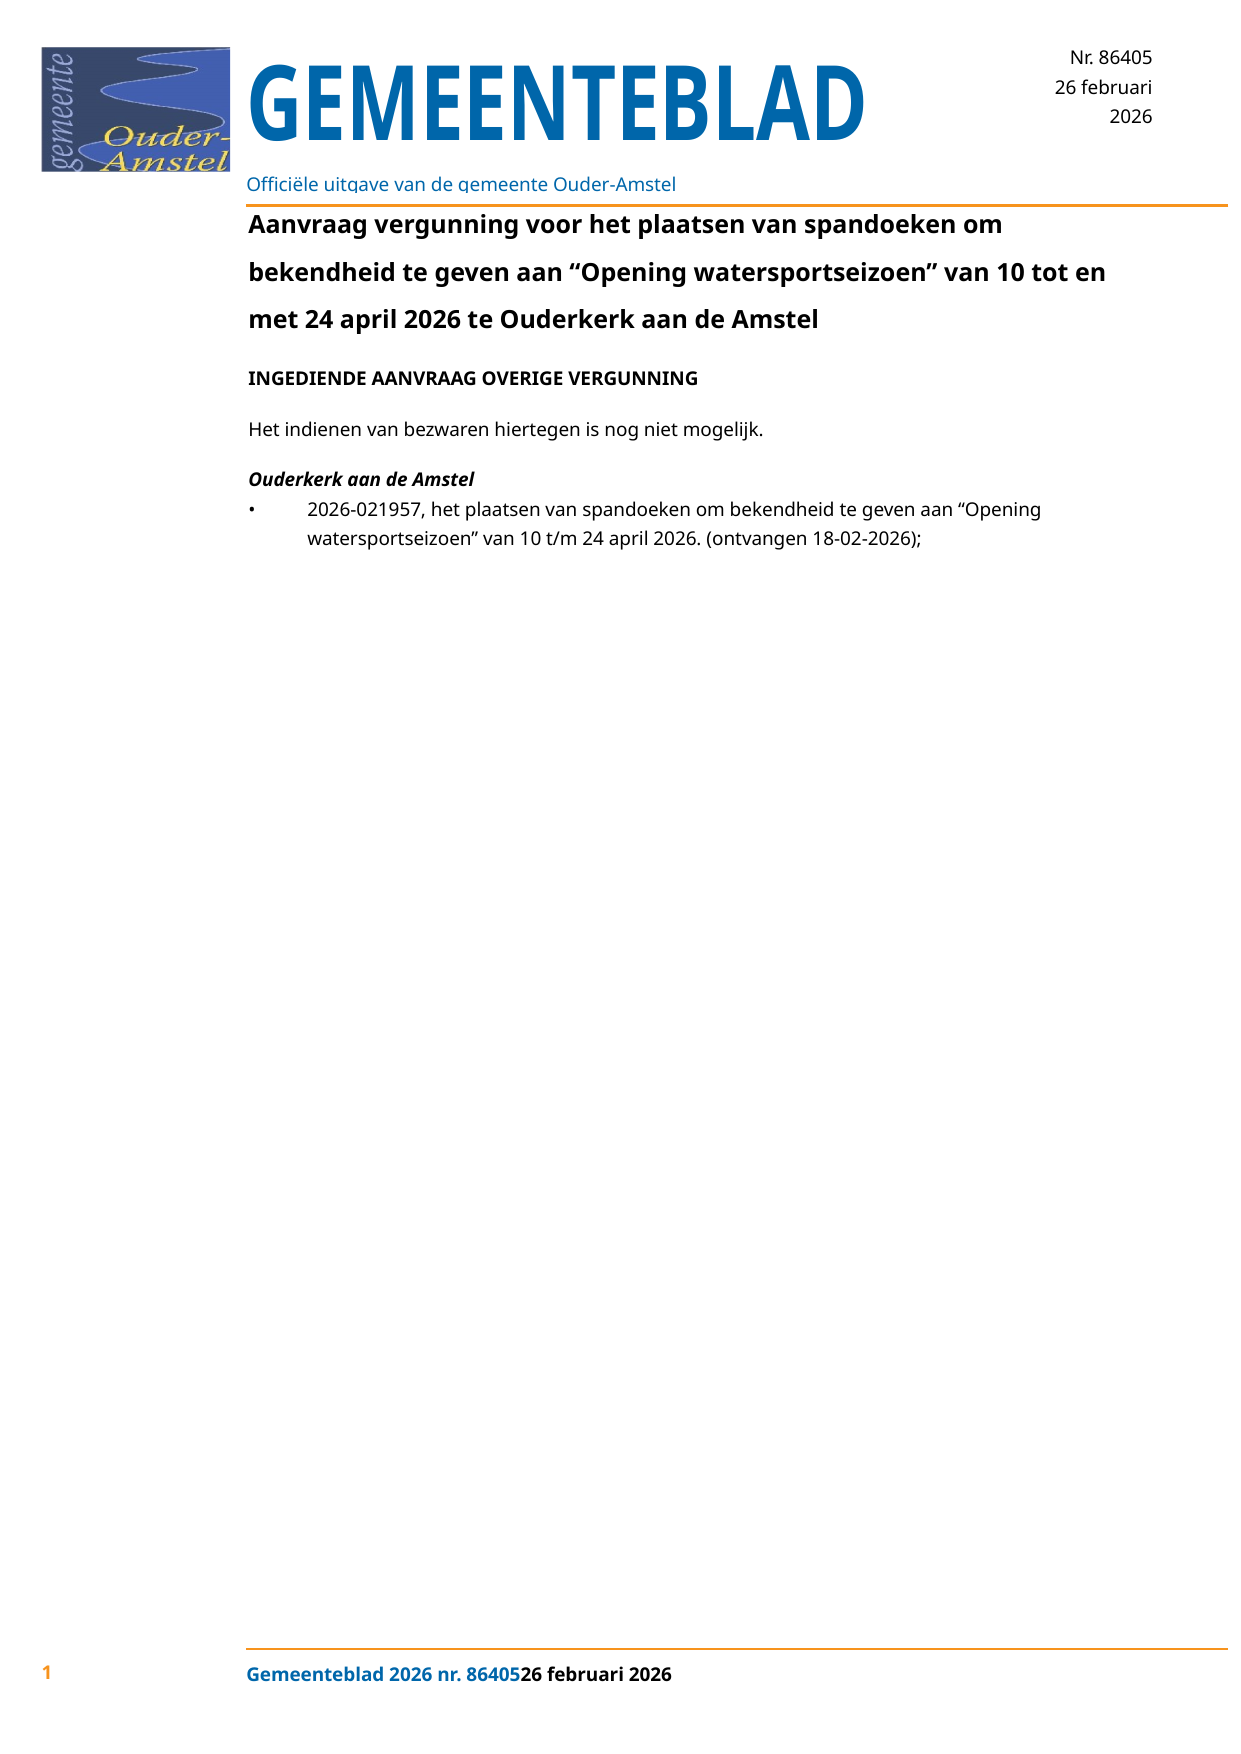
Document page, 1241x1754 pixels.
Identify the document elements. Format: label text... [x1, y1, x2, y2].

text INGEDIENDE AANVRAAG OVERIGE VERGUNNING [248, 366, 1152, 391]
picture [41, 47, 231, 172]
text Ouderkerk aan de Amstel [248, 466, 1152, 492]
text Het indienen van bezwaren hiertegen is nog niet mogelijk. [248, 416, 1152, 442]
text Aanvraag vergunning voor het plaatsen van spandoeken om bekendheid te geven aan “Opening watersportseizoen” van 10 tot en met 24 april 2026 te Ouderkerk aan de Amstel [248, 207, 1152, 336]
list 2026-021957, het plaatsen van spandoeken om bekendheid te geven aan “Opening watersportseizoen” van 10 t/m 24 april 2026. (ontvangen 18-02-2026); [248, 496, 1152, 551]
